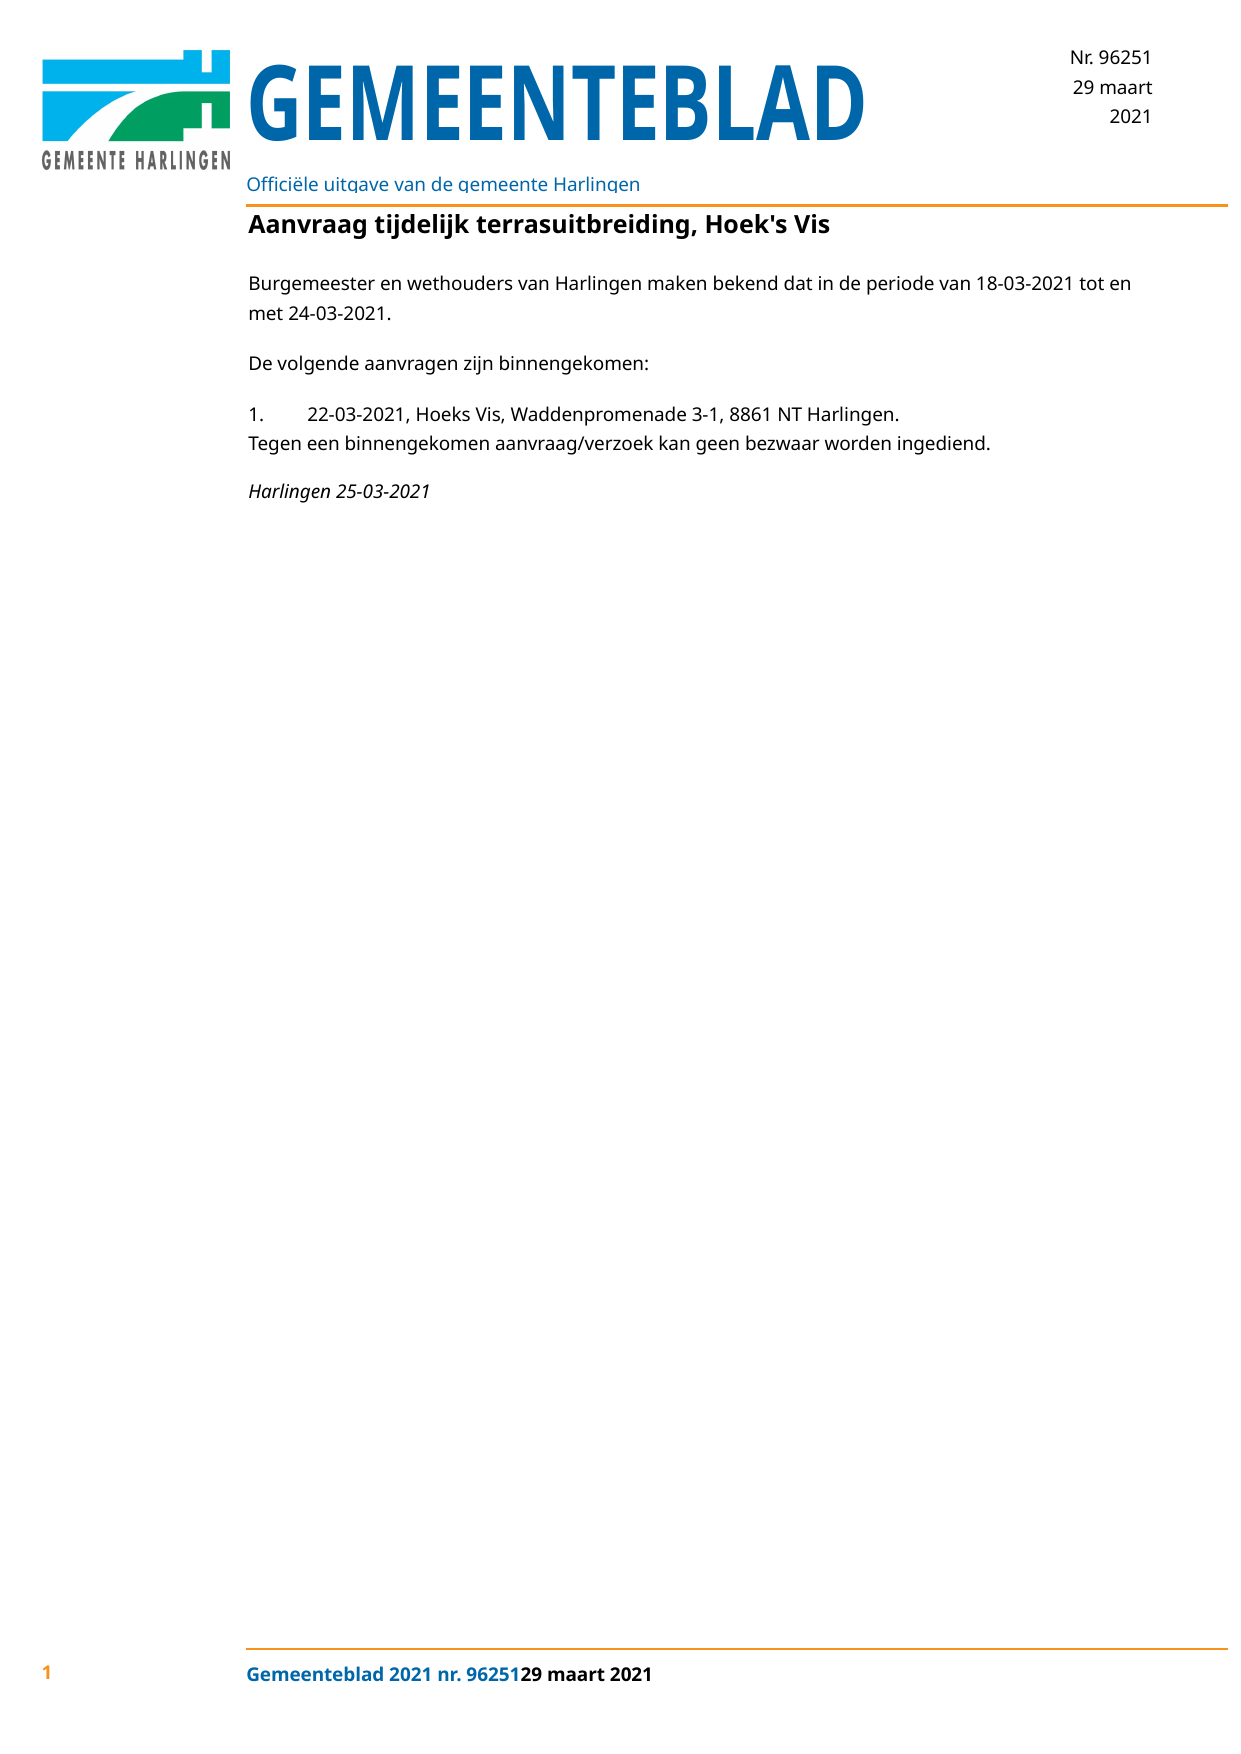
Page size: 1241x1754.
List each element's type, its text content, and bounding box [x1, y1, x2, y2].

text Harlingen 25-03-2021 [248, 478, 1152, 504]
text Burgemeester en wethouders van Harlingen maken bekend dat in de periode van 18-03-2021 tot en met 24-03-2021. [248, 270, 1152, 326]
text Tegen een binnengekomen aanvraag/verzoek kan geen bezwaar worden ingediend. [248, 430, 1152, 456]
picture [41, 47, 231, 172]
text De volgende aanvragen zijn binnengekomen: [248, 350, 1152, 376]
text Aanvraag tijdelijk terrasuitbreiding, Hoek's Vis [248, 207, 1152, 241]
list 22-03-2021, Hoeks Vis, Waddenpromenade 3-1, 8861 NT Harlingen. [248, 401, 1152, 426]
